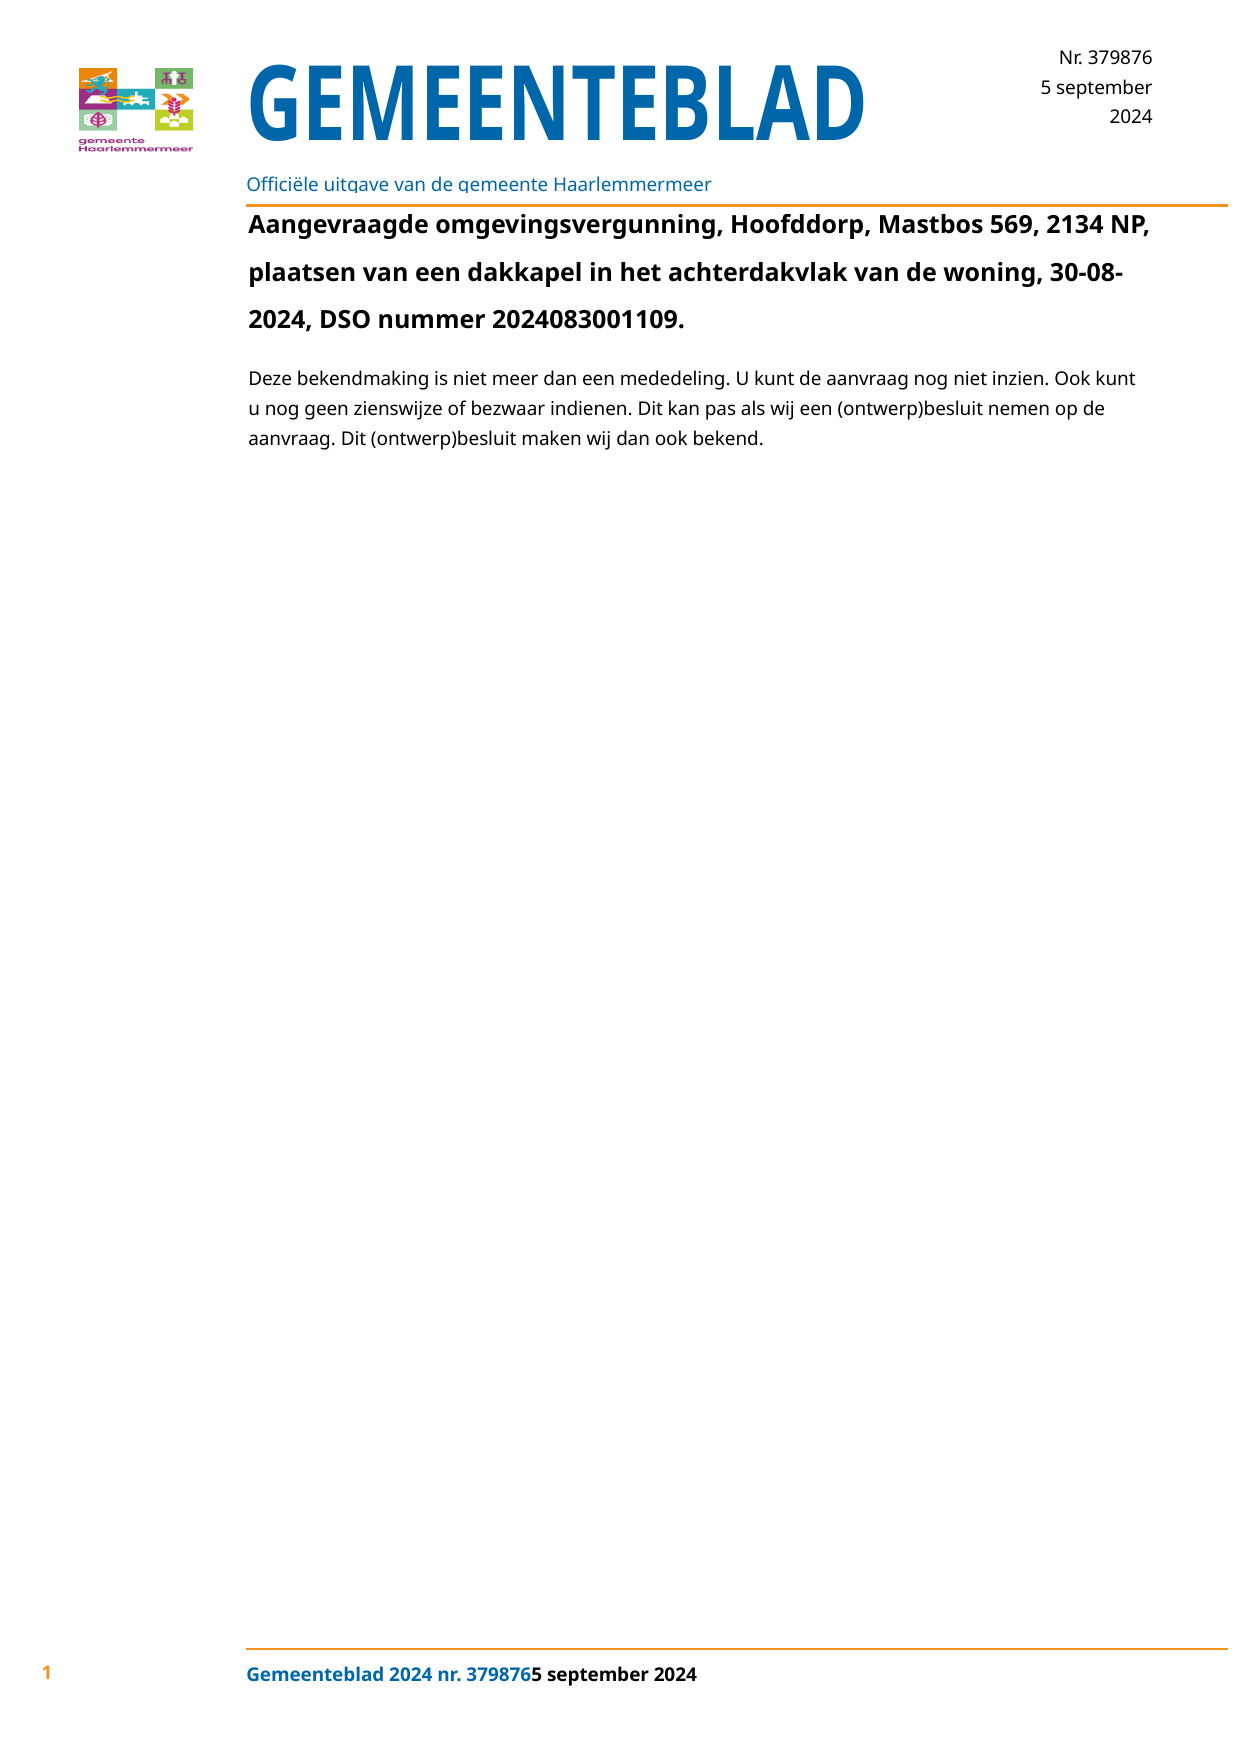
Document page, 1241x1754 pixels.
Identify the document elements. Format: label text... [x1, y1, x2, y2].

text Deze bekendmaking is niet meer dan een mededeling. U kunt de aanvraag nog niet inzien. Ook kunt u nog geen zienswijze of bezwaar indienen. Dit kan pas als wij een (ontwerp)besluit nemen op de aanvraag. Dit (ontwerp)besluit maken wij dan ook bekend. [248, 366, 1152, 450]
picture [41, 47, 231, 172]
text Aangevraagde omgevingsvergunning, Hoofddorp, Mastbos 569, 2134 NP, plaatsen van een dakkapel in het achterdakvlak van de woning, 30-08-2024, DSO nummer 2024083001109. [248, 207, 1152, 336]
